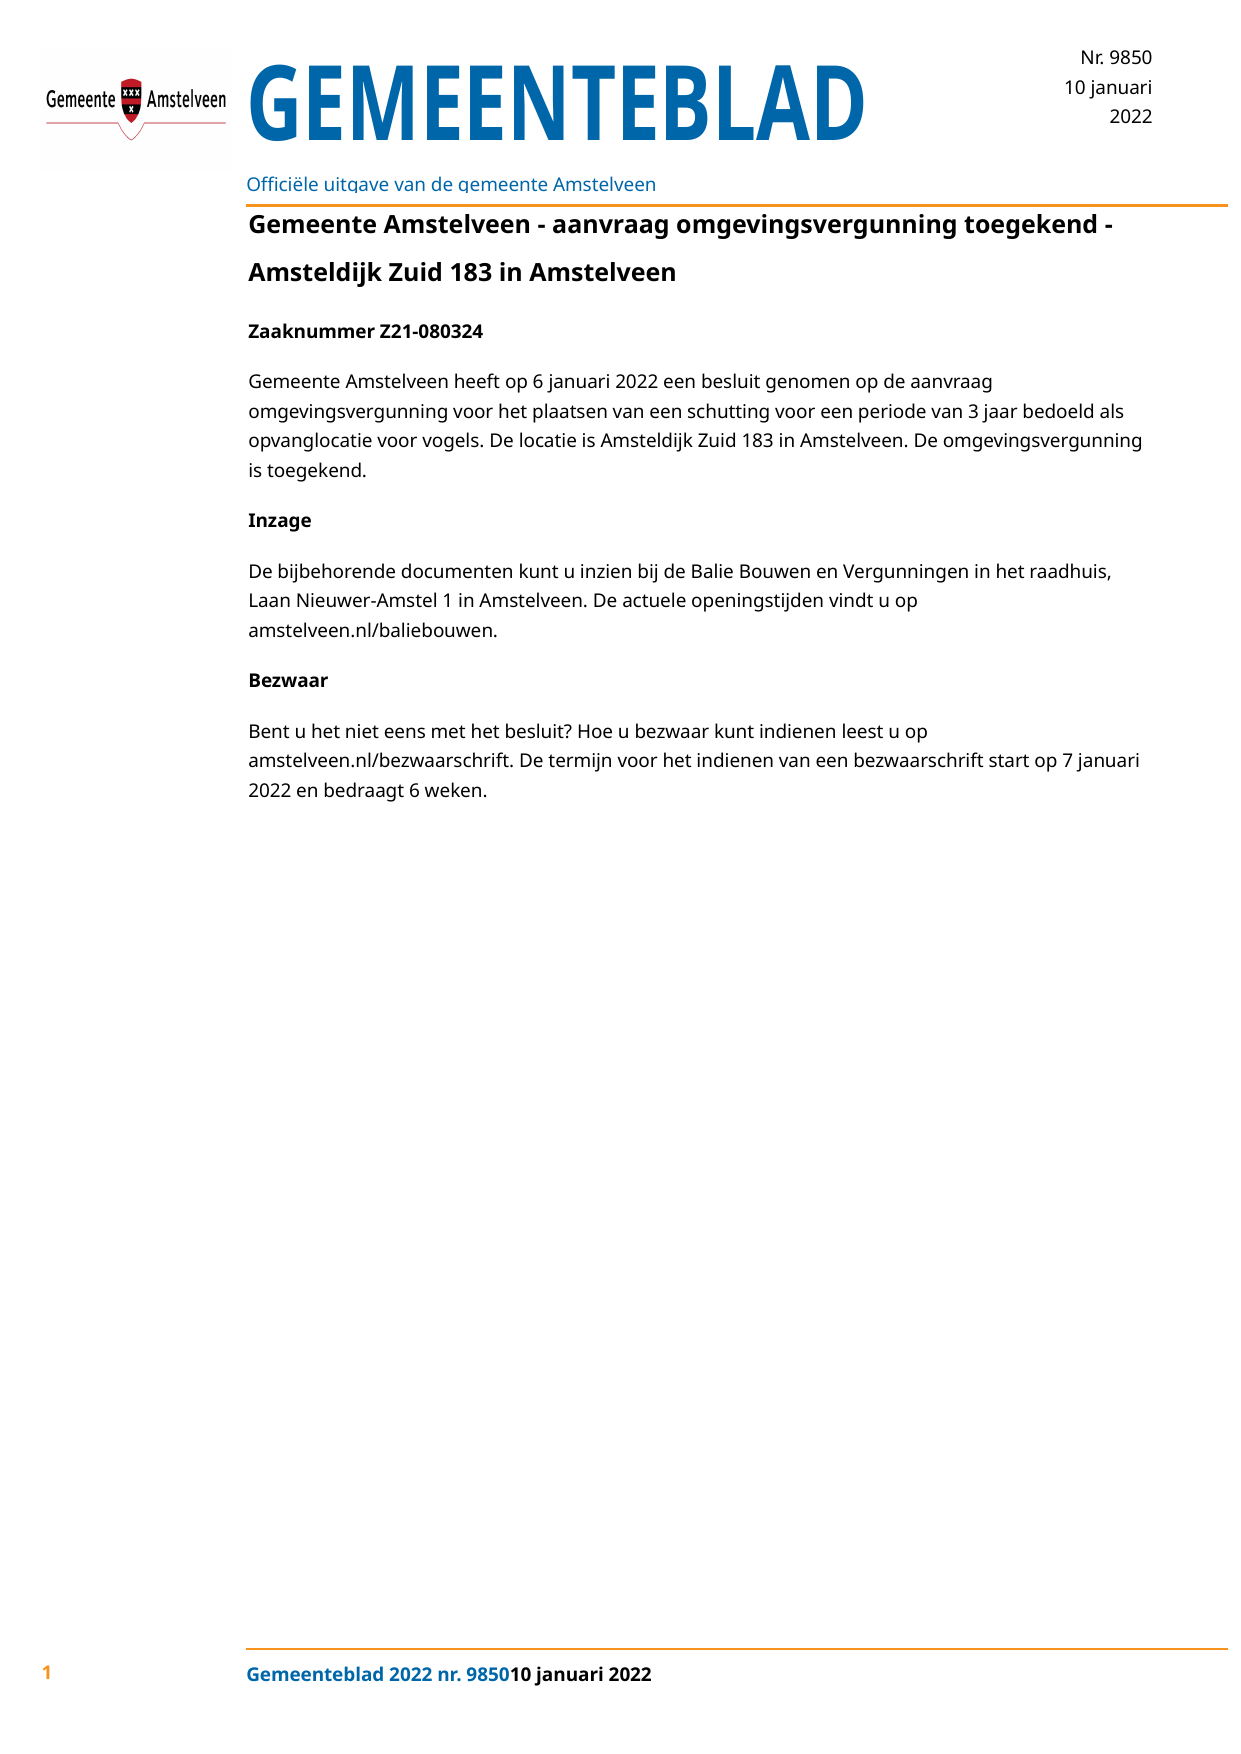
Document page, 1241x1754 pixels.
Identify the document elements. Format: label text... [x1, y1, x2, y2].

text Bent u het niet eens met het besluit? Hoe u bezwaar kunt indienen leest u op amstelveen.nl/bezwaarschrift. De termijn voor het indienen van een bezwaarschrift start op 7 januari 2022 en bedraagt 6 weken. [248, 718, 1152, 803]
text Gemeente Amstelveen heeft op 6 januari 2022 een besluit genomen op de aanvraag omgevingsvergunning voor het plaatsen van een schutting voor een periode van 3 jaar bedoeld als opvanglocatie voor vogels. De locatie is Amsteldijk Zuid 183 in Amstelveen. De omgevingsvergunning is toegekend. [248, 368, 1152, 483]
text Inzage [248, 507, 1152, 533]
picture [41, 47, 231, 172]
text Bezwaar [248, 667, 1152, 693]
text Zaaknummer Z21-080324 [248, 318, 1152, 344]
text Gemeente Amstelveen - aanvraag omgevingsvergunning toegekend - Amsteldijk Zuid 183 in Amstelveen [248, 207, 1152, 288]
text De bijbehorende documenten kunt u inzien bij de Balie Bouwen en Vergunningen in het raadhuis, Laan Nieuwer-Amstel 1 in Amstelveen. De actuele openingstijden vindt u op amstelveen.nl/baliebouwen. [248, 558, 1152, 643]
